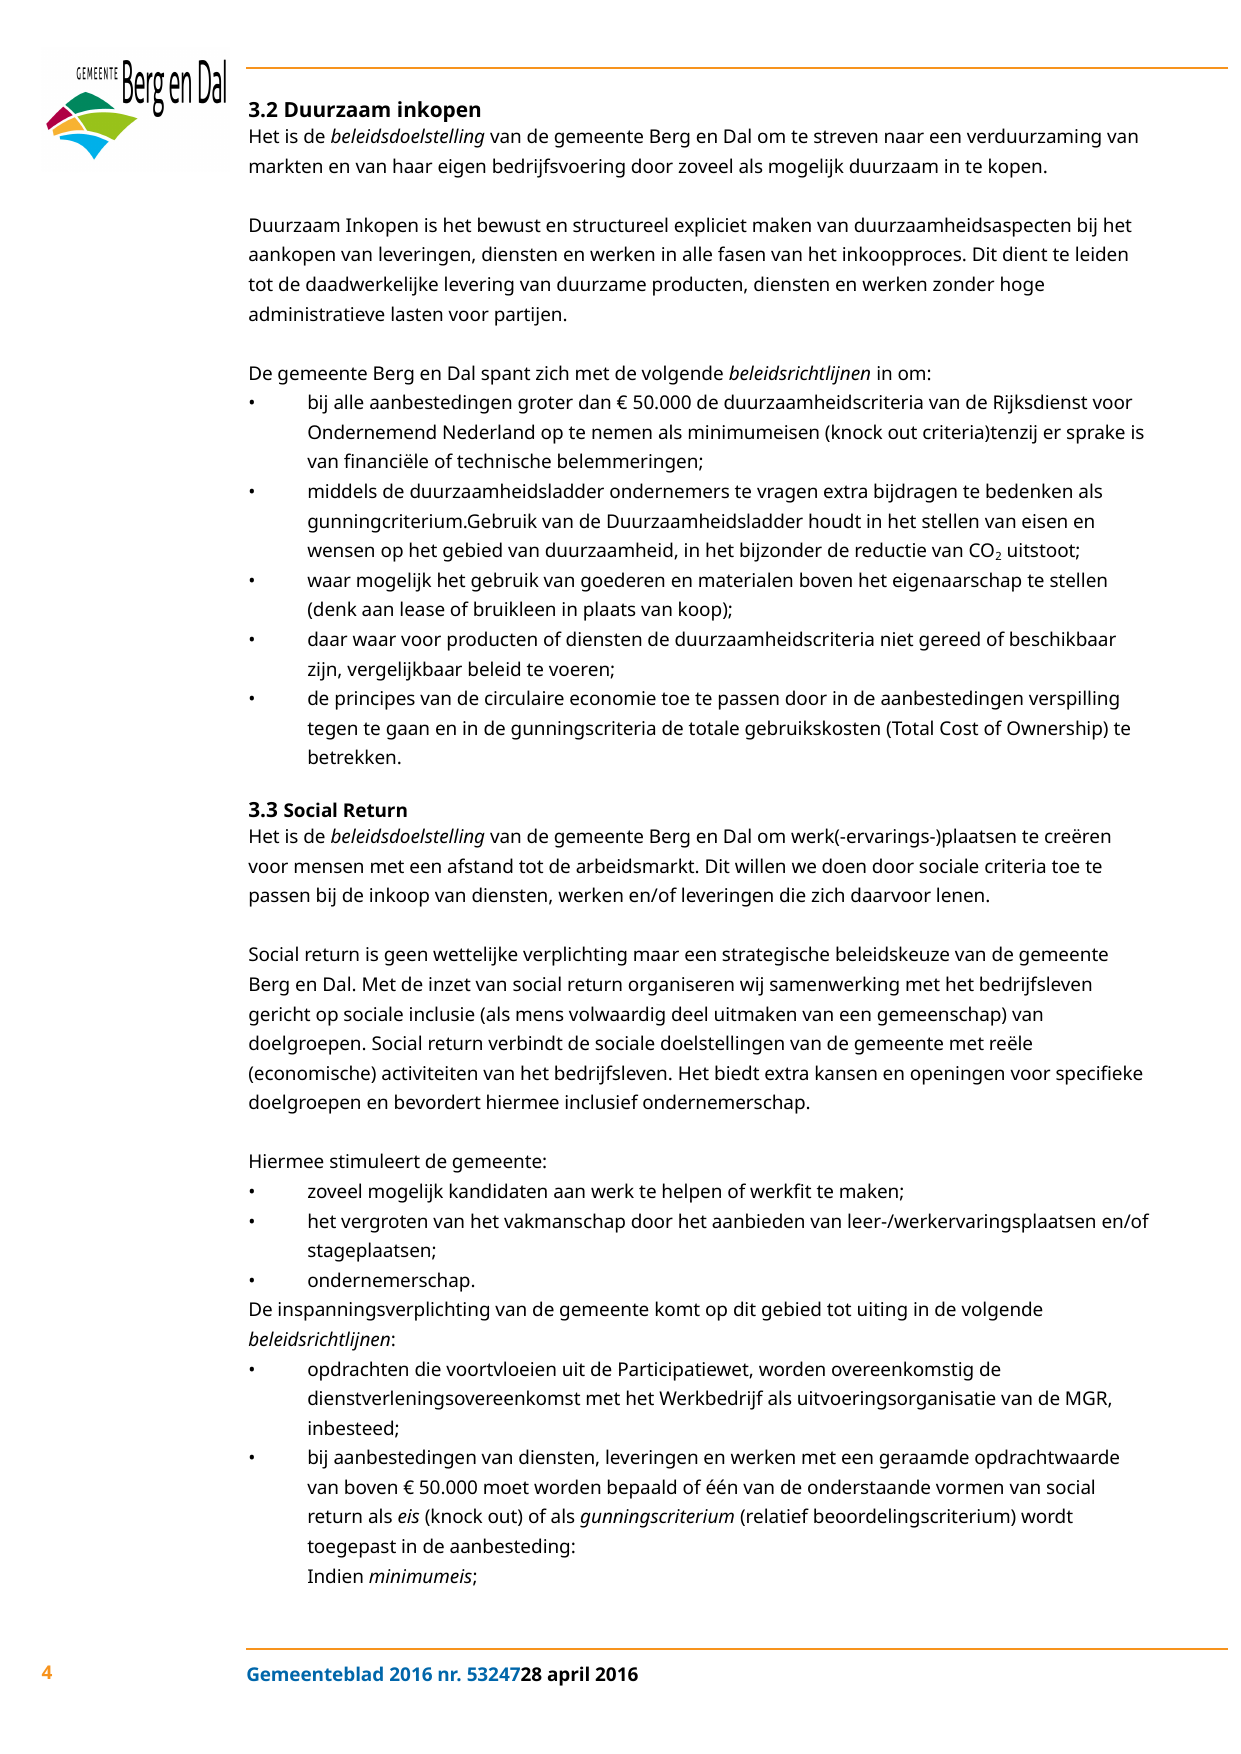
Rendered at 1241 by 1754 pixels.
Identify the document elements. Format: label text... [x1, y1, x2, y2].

text De gemeente Berg en Dal spant zich met de volgende beleidsrichtlijnen in om: [248, 360, 1152, 386]
text Hiermee stimuleert de gemeente: [248, 1149, 1152, 1174]
list zoveel mogelijk kandidaten aan werk te helpen of werkfit te maken; [248, 1178, 1152, 1204]
list bij aanbestedingen van diensten, leveringen en werken met een geraamde opdrachtwaarde van boven € 50.000 moet worden bepaald of één van de onderstaande vormen van social return als eis (knock out) of als gunningscriterium (relatief beoordelingscriterium) wordt toegepast in de aanbesteding: [248, 1444, 1152, 1559]
list Indien minimumeis; [248, 1563, 1152, 1589]
list ondernemerschap. [248, 1267, 1152, 1293]
text Social return is geen wettelijke verplichting maar een strategische beleidskeuze van de gemeente Berg en Dal. Met de inzet van social return organiseren wij samenwerking met het bedrijfsleven gericht op sociale inclusie (als mens volwaardig deel uitmaken van een gemeenschap) van doelgroepen. Social return verbindt de sociale doelstellingen van de gemeente met reële (economische) activiteiten van het bedrijfsleven. Het biedt extra kansen en openingen voor specifieke doelgroepen en bevordert hiermee inclusief ondernemerschap. [248, 942, 1152, 1115]
text De inspanningsverplichting van de gemeente komt op dit gebied tot uiting in de volgende beleidsrichtlijnen: [248, 1297, 1152, 1352]
text Het is de beleidsdoelstelling van de gemeente Berg en Dal om werk(-ervarings-)plaatsen te creëren voor mensen met een afstand tot de arbeidsmarkt. Dit willen we doen door sociale criteria toe te passen bij de inkoop van diensten, werken en/of leveringen die zich daarvoor lenen. [248, 823, 1152, 908]
list de principes van de circulaire economie toe te passen door in de aanbestedingen verspilling tegen te gaan en in de gunningscriteria de totale gebruikskosten (Total Cost of Ownership) te betrekken. [248, 685, 1152, 770]
list daar waar voor producten of diensten de duurzaamheidscriteria niet gereed of beschikbaar zijn, vergelijkbaar beleid te voeren; [248, 626, 1152, 681]
text 3.3 Social Return [248, 795, 1152, 823]
list middels de duurzaamheidsladder ondernemers te vragen extra bijdragen te bedenken als gunningcriterium.Gebruik van de Duurzaamheidsladder houdt in het stellen van eisen en wensen op het gebied van duurzaamheid, in het bijzonder de reductie van CO2 uitstoot; [248, 478, 1152, 563]
list het vergroten van het vakmanschap door het aanbieden van leer-/werkervaringsplaatsen en/of stageplaatsen; [248, 1208, 1152, 1263]
list bij alle aanbestedingen groter dan € 50.000 de duurzaamheidscriteria van de Rijksdienst voor Ondernemend Nederland op te nemen als minimumeisen (knock out criteria)tenzij er sprake is van financiële of technische belemmeringen; [248, 389, 1152, 474]
text Duurzaam Inkopen is het bewust en structureel expliciet maken van duurzaamheidsaspecten bij het aankopen van leveringen, diensten en werken in alle fasen van het inkoopproces. Dit dient te leiden tot de daadwerkelijke levering van duurzame producten, diensten en werken zonder hoge administratieve lasten voor partijen. [248, 212, 1152, 326]
list opdrachten die voortvloeien uit de Participatiewet, worden overeenkomstig de dienstverleningsovereenkomst met het Werkbedrijf als uitvoeringsorganisatie van de MGR, inbesteed; [248, 1356, 1152, 1441]
list waar mogelijk het gebruik van goederen en materialen boven het eigenaarschap te stellen (denk aan lease of bruikleen in plaats van koop); [248, 567, 1152, 622]
text Het is de beleidsdoelstelling van de gemeente Berg en Dal om te streven naar een verduurzaming van markten en van haar eigen bedrijfsvoering door zoveel als mogelijk duurzaam in te kopen. [248, 123, 1152, 178]
picture [41, 47, 231, 172]
text 3.2 Duurzaam inkopen [248, 95, 1152, 123]
